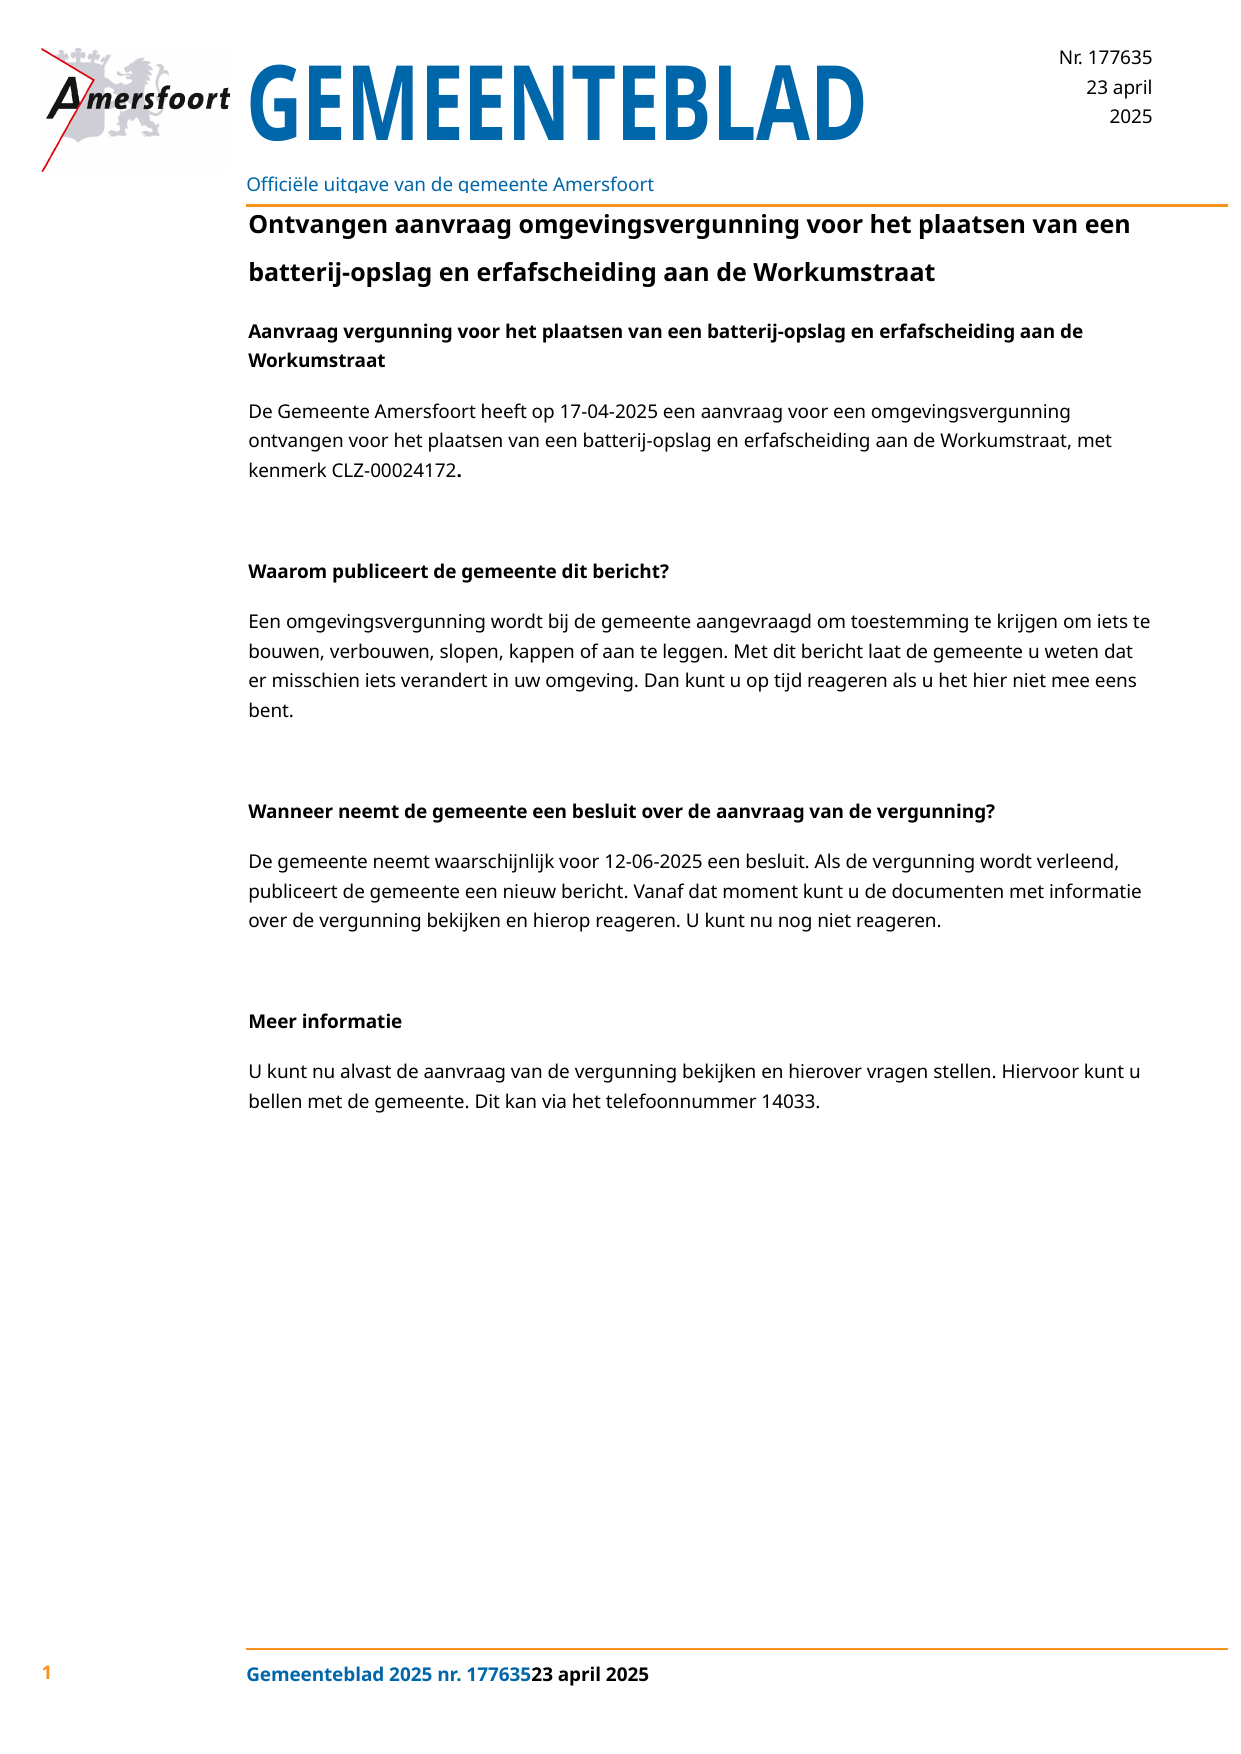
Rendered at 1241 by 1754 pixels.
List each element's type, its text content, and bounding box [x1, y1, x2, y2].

text U kunt nu alvast de aanvraag van de vergunning bekijken en hierover vragen stellen. Hiervoor kunt u bellen met de gemeente. Dit kan via het telefoonnummer 14033. [248, 1059, 1152, 1114]
text Waarom publiceert de gemeente dit bericht? [248, 558, 1152, 584]
text Aanvraag vergunning voor het plaatsen van een batterij-opslag en erfafscheiding aan de Workumstraat [248, 318, 1152, 373]
text De Gemeente Amersfoort heeft op 17-04-2025 een aanvraag voor een omgevingsvergunning ontvangen voor het plaatsen van een batterij-opslag en erfafscheiding aan de Workumstraat, met kenmerk CLZ-00024172. [248, 398, 1152, 483]
text Wanneer neemt de gemeente een besluit over de aanvraag van de vergunning? [248, 798, 1152, 824]
text Een omgevingsvergunning wordt bij de gemeente aangevraagd om toestemming te krijgen om iets te bouwen, verbouwen, slopen, kappen of aan te leggen. Met dit bericht laat de gemeente u weten dat er misschien iets verandert in uw omgeving. Dan kunt u op tijd reageren als u het hier niet mee eens bent. [248, 608, 1152, 723]
text Meer informatie [248, 1008, 1152, 1034]
text Ontvangen aanvraag omgevingsvergunning voor het plaatsen van een batterij-opslag en erfafscheiding aan de Workumstraat [248, 207, 1152, 288]
picture [41, 47, 231, 172]
text De gemeente neemt waarschijnlijk voor 12-06-2025 een besluit. Als de vergunning wordt verleend, publiceert de gemeente een nieuw bericht. Vanaf dat moment kunt u de documenten met informatie over de vergunning bekijken en hierop reageren. U kunt nu nog niet reageren. [248, 848, 1152, 933]
